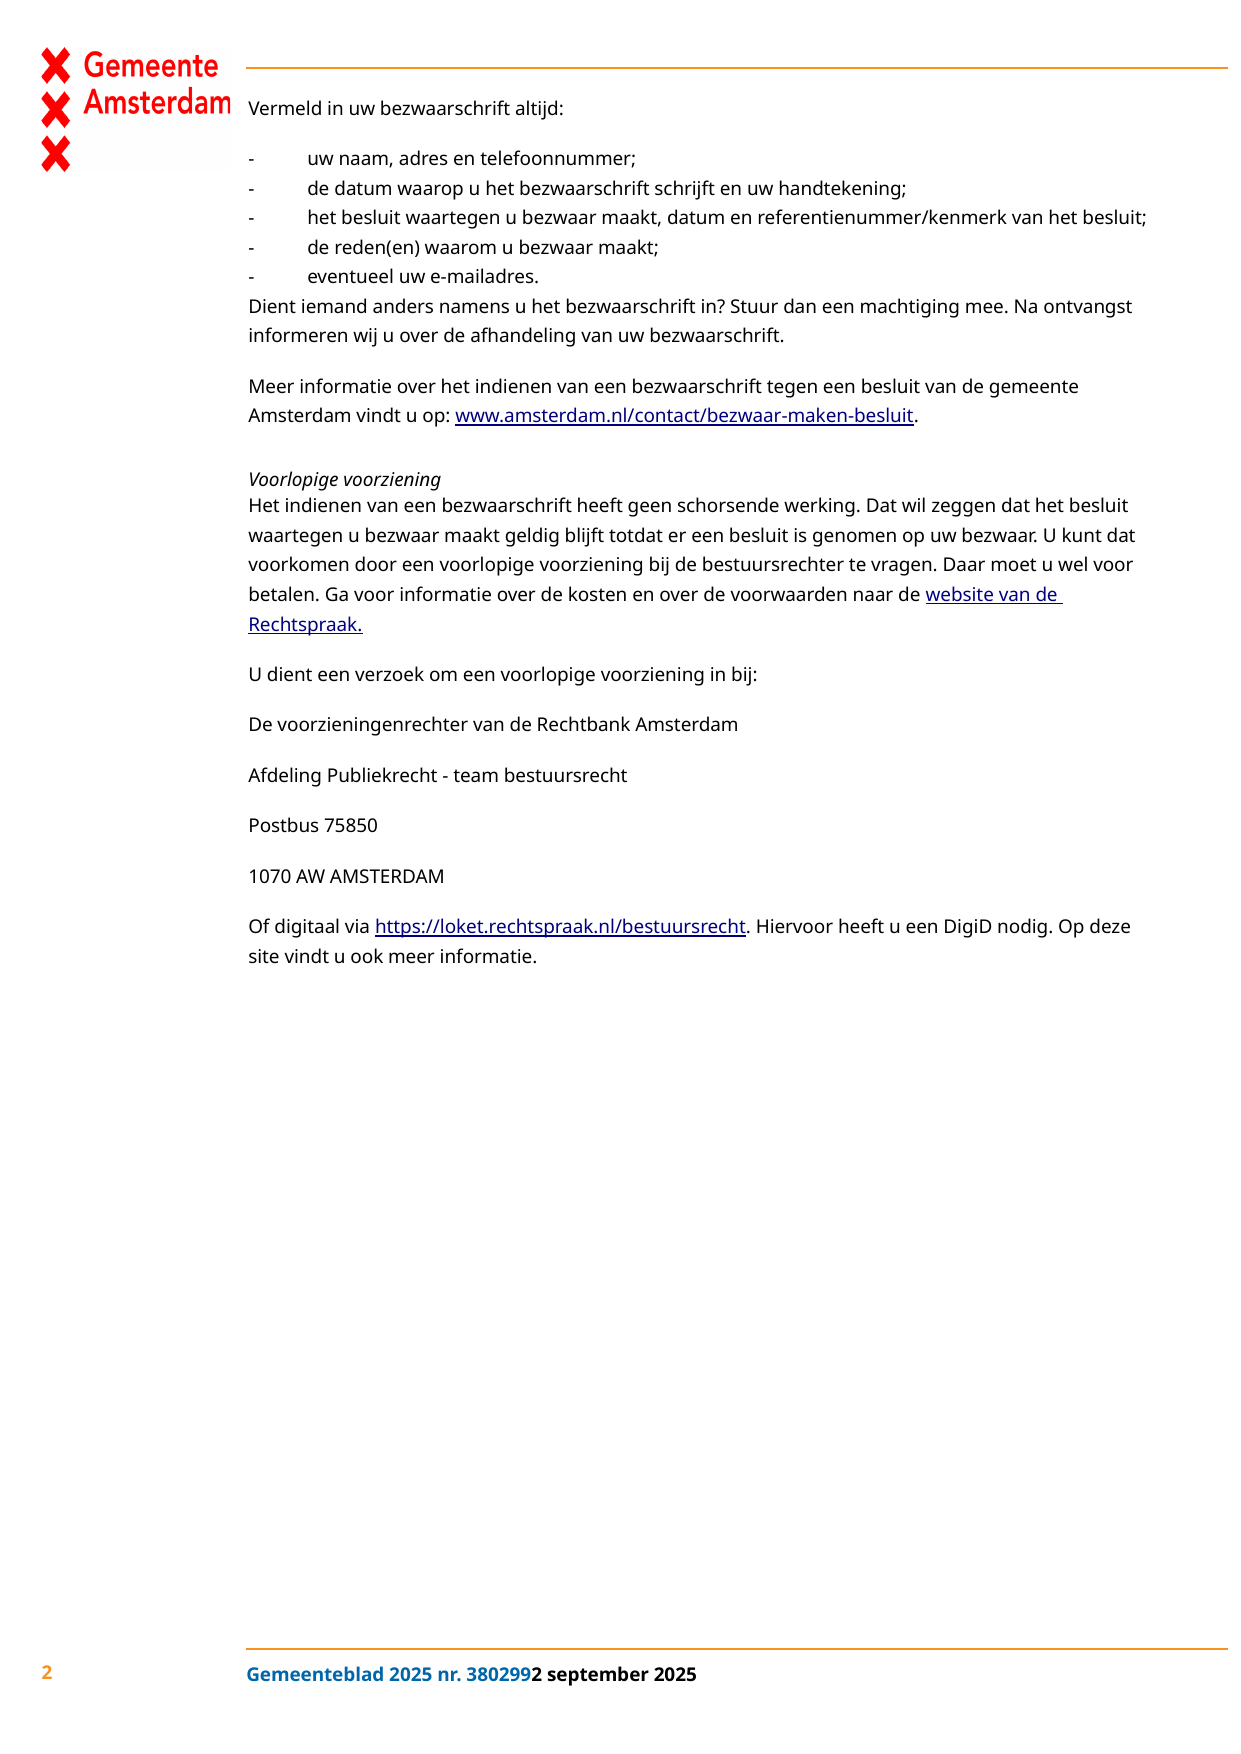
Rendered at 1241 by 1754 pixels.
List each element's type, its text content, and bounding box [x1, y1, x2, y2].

list de datum waarop u het bezwaarschrift schrijft en uw handtekening; [248, 175, 1152, 201]
text U dient een verzoek om een voorlopige voorziening in bij: [248, 661, 1152, 687]
list uw naam, adres en telefoonnummer; [248, 145, 1152, 171]
list de reden(en) waarom u bezwaar maakt; [248, 234, 1152, 260]
text Het indienen van een bezwaarschrift heeft geen schorsende werking. Dat wil zeggen dat het besluit waartegen u bezwaar maakt geldig blijft totdat er een besluit is genomen op uw bezwaar. U kunt dat voorkomen door een voorlopige voorziening bij de bestuursrechter te vragen. Daar moet u wel voor betalen. Ga voor informatie over de kosten en over de voorwaarden naar de website van de Rechtspraak. [248, 492, 1152, 636]
text Postbus 75850 [248, 812, 1152, 838]
list eventueel uw e-mailadres. [248, 263, 1152, 289]
text De voorzieningenrechter van de Rechtbank Amsterdam [248, 712, 1152, 737]
text Of digitaal via https://loket.rechtspraak.nl/bestuursrecht. Hiervoor heeft u een DigiD nodig. Op deze site vindt u ook meer informatie. [248, 913, 1152, 968]
text 1070 AW AMSTERDAM [248, 863, 1152, 888]
text Dient iemand anders namens u het bezwaarschrift in? Stuur dan een machtiging mee. Na ontvangst informeren wij u over de afhandeling van uw bezwaarschrift. [248, 293, 1152, 348]
text Afdeling Publiekrecht - team bestuursrecht [248, 762, 1152, 788]
text Voorlopige voorziening [248, 467, 1152, 492]
text Vermeld in uw bezwaarschrift altijd: [248, 95, 1152, 121]
list het besluit waartegen u bezwaar maakt, datum en referentienummer/kenmerk van het besluit; [248, 204, 1152, 230]
picture [41, 47, 231, 172]
text Meer informatie over het indienen van een bezwaarschrift tegen een besluit van de gemeente Amsterdam vindt u op: www.amsterdam.nl/contact/bezwaar-maken-besluit. [248, 373, 1152, 428]
